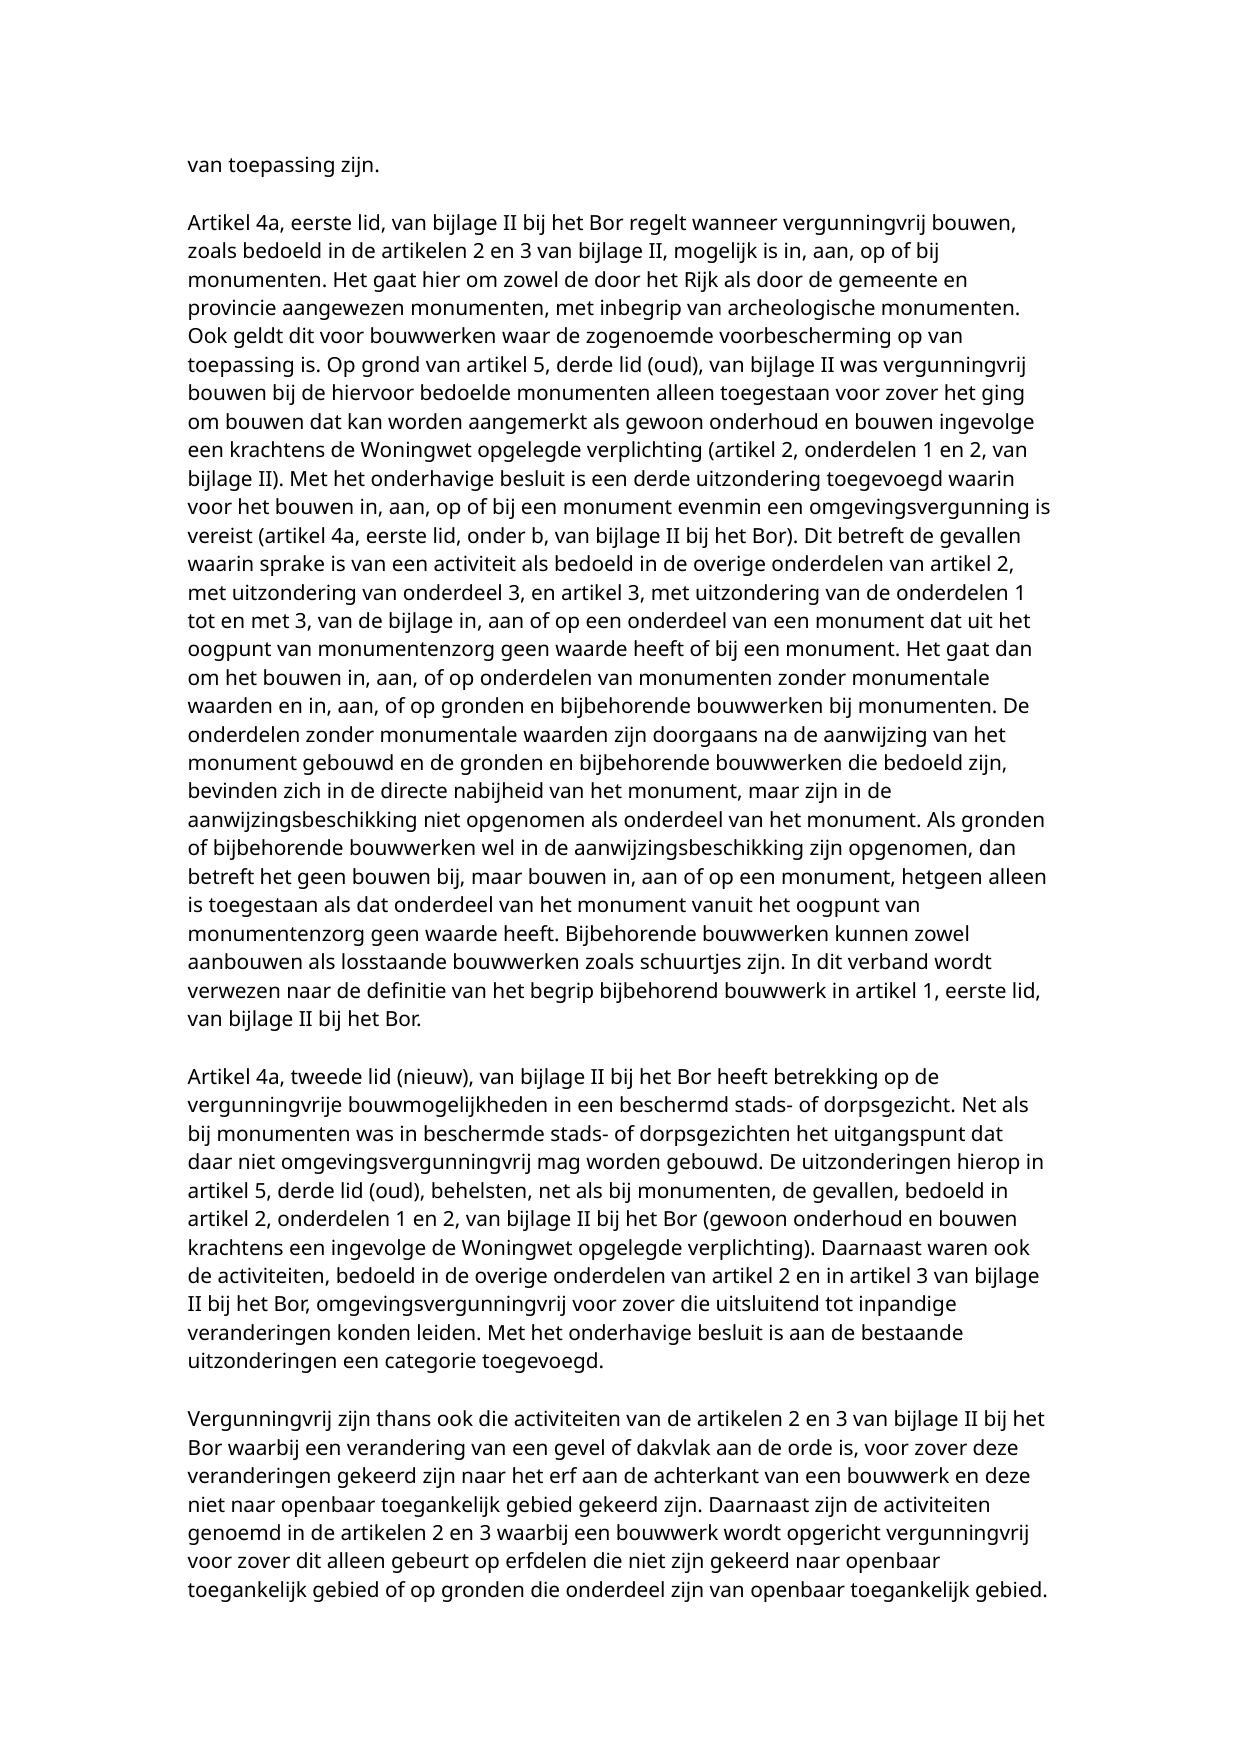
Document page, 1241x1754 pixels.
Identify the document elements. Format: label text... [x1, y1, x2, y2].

text Artikel 4a, eerste lid, van bijlage II bij het Bor regelt wanneer vergunningvrij bouwen, zoals bedoeld in de artikelen 2 en 3 van bijlage II, mogelijk is in, aan, op of bij monumenten. Het gaat hier om zowel de door het Rijk als door de gemeente en provincie aangewezen monumenten, met inbegrip van archeologische monumenten. Ook geldt dit voor bouwwerken waar de zogenoemde voorbescherming op van toepassing is. Op grond van artikel 5, derde lid (oud), van bijlage II was vergunningvrij bouwen bij de hiervoor bedoelde monumenten alleen toegestaan voor zover het ging om bouwen dat kan worden aangemerkt als gewoon onderhoud en bouwen ingevolge een krachtens de Woningwet opgelegde verplichting (artikel 2, onderdelen 1 en 2, van bijlage II). Met het onderhavige besluit is een derde uitzondering toegevoegd waarin voor het bouwen in, aan, op of bij een monument evenmin een omgevingsvergunning is vereist (artikel 4a, eerste lid, onder b, van bijlage II bij het Bor). Dit betreft de gevallen waarin sprake is van een activiteit als bedoeld in de overige onderdelen van artikel 2, met uitzondering van onderdeel 3, en artikel 3, met uitzondering van de onderdelen 1 tot en met 3, van de bijlage in, aan of op een onderdeel van een monument dat uit het oogpunt van monumentenzorg geen waarde heeft of bij een monument. Het gaat dan om het bouwen in, aan, of op onderdelen van monumenten zonder monumentale waarden en in, aan, of op gronden en bijbehorende bouwwerken bij monumenten. De onderdelen zonder monumentale waarden zijn doorgaans na de aanwijzing van het monument gebouwd en de gronden en bijbehorende bouwwerken die bedoeld zijn, bevinden zich in de directe nabijheid van het monument, maar zijn in de aanwijzingsbeschikking niet opgenomen als onderdeel van het monument. Als gronden of bijbehorende bouwwerken wel in de aanwijzingsbeschikking zijn opgenomen, dan betreft het geen bouwen bij, maar bouwen in, aan of op een monument, hetgeen alleen is toegestaan als dat onderdeel van het monument vanuit het oogpunt van monumentenzorg geen waarde heeft. Bijbehorende bouwwerken kunnen zowel aanbouwen als losstaande bouwwerken zoals schuurtjes zijn. In dit verband wordt verwezen naar de definitie van het begrip bijbehorend bouwwerk in artikel 1, eerste lid, van bijlage II bij het Bor. [187, 208, 1053, 1033]
text van toepassing zijn. [187, 150, 1053, 178]
text Vergunningvrij zijn thans ook die activiteiten van de artikelen 2 en 3 van bijlage II bij het Bor waarbij een verandering van een gevel of dakvlak aan de orde is, voor zover deze veranderingen gekeerd zijn naar het erf aan de achterkant van een bouwwerk en deze niet naar openbaar toegankelijk gebied gekeerd zijn. Daarnaast zijn de activiteiten genoemd in de artikelen 2 en 3 waarbij een bouwwerk wordt opgericht vergunningvrij voor zover dit alleen gebeurt op erfdelen die niet zijn gekeerd naar openbaar toegankelijk gebied of op gronden die onderdeel zijn van openbaar toegankelijk gebied. [187, 1404, 1053, 1603]
text Artikel 4a, tweede lid (nieuw), van bijlage II bij het Bor heeft betrekking op de vergunningvrije bouwmogelijkheden in een beschermd stads- of dorpsgezicht. Net als bij monumenten was in beschermde stads- of dorpsgezichten het uitgangspunt dat daar niet omgevingsvergunningvrij mag worden gebouwd. De uitzonderingen hierop in artikel 5, derde lid (oud), behelsten, net als bij monumenten, de gevallen, bedoeld in artikel 2, onderdelen 1 en 2, van bijlage II bij het Bor (gewoon onderhoud en bouwen krachtens een ingevolge de Woningwet opgelegde verplichting). Daarnaast waren ook de activiteiten, bedoeld in de overige onderdelen van artikel 2 en in artikel 3 van bijlage II bij het Bor, omgevingsvergunningvrij voor zover die uitsluitend tot inpandige veranderingen konden leiden. Met het onderhavige besluit is aan de bestaande uitzonderingen een categorie toegevoegd. [187, 1062, 1053, 1375]
